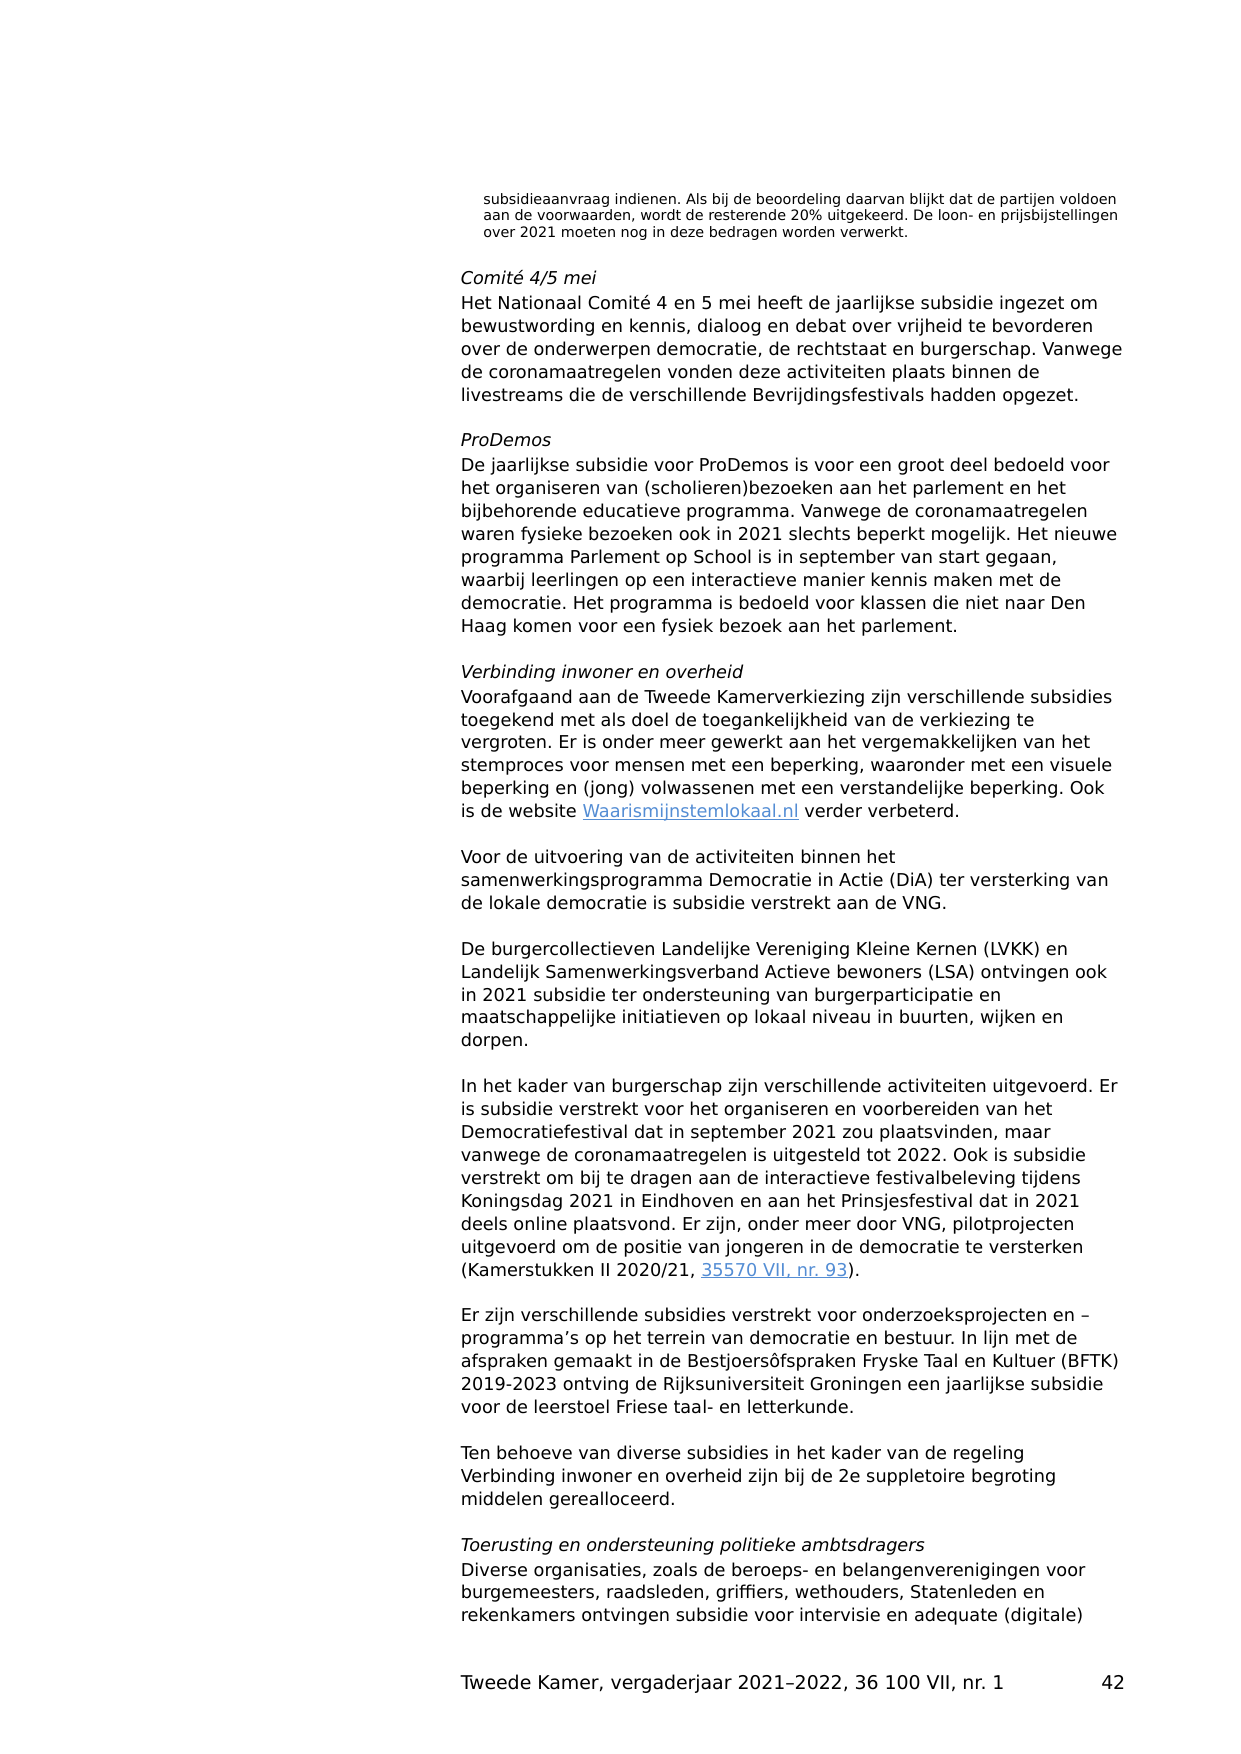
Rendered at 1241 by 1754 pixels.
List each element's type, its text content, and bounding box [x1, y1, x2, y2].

text Voor de uitvoering van de activiteiten binnen het samenwerkingsprogramma Democratie in Actie (DiA) ter versterking van de lokale democratie is subsidie verstrekt aan de VNG. [461, 845, 1125, 914]
text Diverse organisaties, zoals de beroeps- en belangenverenigingen voor burgemeesters, raadsleden, griffiers, wethouders, Statenleden en rekenkamers ontvingen subsidie voor intervisie en adequate (digitale) [461, 1558, 1125, 1626]
text Voorafgaand aan de Tweede Kamerverkiezing zijn verschillende subsidies toegekend met als doel de toegankelijkheid van de verkiezing te vergroten. Er is onder meer gewerkt aan het vergemakkelijken van het stemproces voor mensen met een beperking, waaronder met een visuele beperking en (jong) volwassenen met een verstandelijke beperking. Ook is de website Waarismijnstemlokaal.nl verder verbeterd. [461, 685, 1125, 822]
text De burgercollectieven Landelijke Vereniging Kleine Kernen (LVKK) en Landelijk Samenwerkingsverband Actieve bewoners (LSA) ontvingen ook in 2021 subsidie ter ondersteuning van burgerparticipatie en maatschappelijke initiatieven op lokaal niveau in buurten, wijken en dorpen. [461, 937, 1125, 1051]
text In het kader van burgerschap zijn verschillende activiteiten uitgevoerd. Er is subsidie verstrekt voor het organiseren en voorbereiden van het Democratiefestival dat in september 2021 zou plaatsvinden, maar vanwege de coronamaatregelen is uitgesteld tot 2022. Ook is subsidie verstrekt om bij te dragen aan de interactieve festivalbeleving tijdens Koningsdag 2021 in Eindhoven en aan het Prinsjesfestival dat in 2021 deels online plaatsvond. Er zijn, onder meer door VNG, pilotprojecten uitgevoerd om de positie van jongeren in de democratie te versterken (Kamerstukken II 2020/21, 35570 VII, nr. 93). [461, 1074, 1125, 1281]
text Het Nationaal Comité 4 en 5 mei heeft de jaarlijkse subsidie ingezet om bewustwording en kennis, dialoog en debat over vrijheid te bevorderen over de onderwerpen democratie, de rechtstaat en burgerschap. Vanwege de coronamaatregelen vonden deze activiteiten plaats binnen de livestreams die de verschillende Bevrijdingsfestivals hadden opgezet. [461, 291, 1125, 406]
text Comité 4/5 mei [461, 266, 1125, 289]
text ProDemos [461, 428, 1125, 451]
text Ten behoeve van diverse subsidies in het kader van de regeling Verbinding inwoner en overheid zijn bij de 2e suppletoire begroting middelen gerealloceerd. [461, 1441, 1125, 1510]
text De jaarlijkse subsidie voor ProDemos is voor een groot deel bedoeld voor het organiseren van (scholieren)bezoeken aan het parlement en het bijbehorende educatieve programma. Vanwege de coronamaatregelen waren fysieke bezoeken ook in 2021 slechts beperkt mogelijk. Het nieuwe programma Parlement op School is in september van start gegaan, waarbij leerlingen op een interactieve manier kennis maken met de democratie. Het programma is bedoeld voor klassen die niet naar Den Haag komen voor een fysiek bezoek aan het parlement. [461, 453, 1125, 637]
text Toerusting en ondersteuning politieke ambtsdragers [461, 1533, 1125, 1556]
text Er zijn verschillende subsidies verstrekt voor onderzoeksprojecten en –programma’s op het terrein van democratie en bestuur. In lijn met de afspraken gemaakt in de Bestjoersôfspraken Fryske Taal en Kultuer (BFTK) 2019-2023 ontving de Rijksuniversiteit Groningen een jaarlijkse subsidie voor de leerstoel Friese taal- en letterkunde. [461, 1303, 1125, 1418]
list subsidieaanvraag indienen. Als bij de beoordeling daarvan blijkt dat de partijen voldoen aan de voorwaarden, wordt de resterende 20% uitgekeerd. De loon- en prijsbijstellingen over 2021 moeten nog in deze bedragen worden verwerkt. [461, 191, 1125, 241]
text Verbinding inwoner en overheid [461, 660, 1125, 683]
